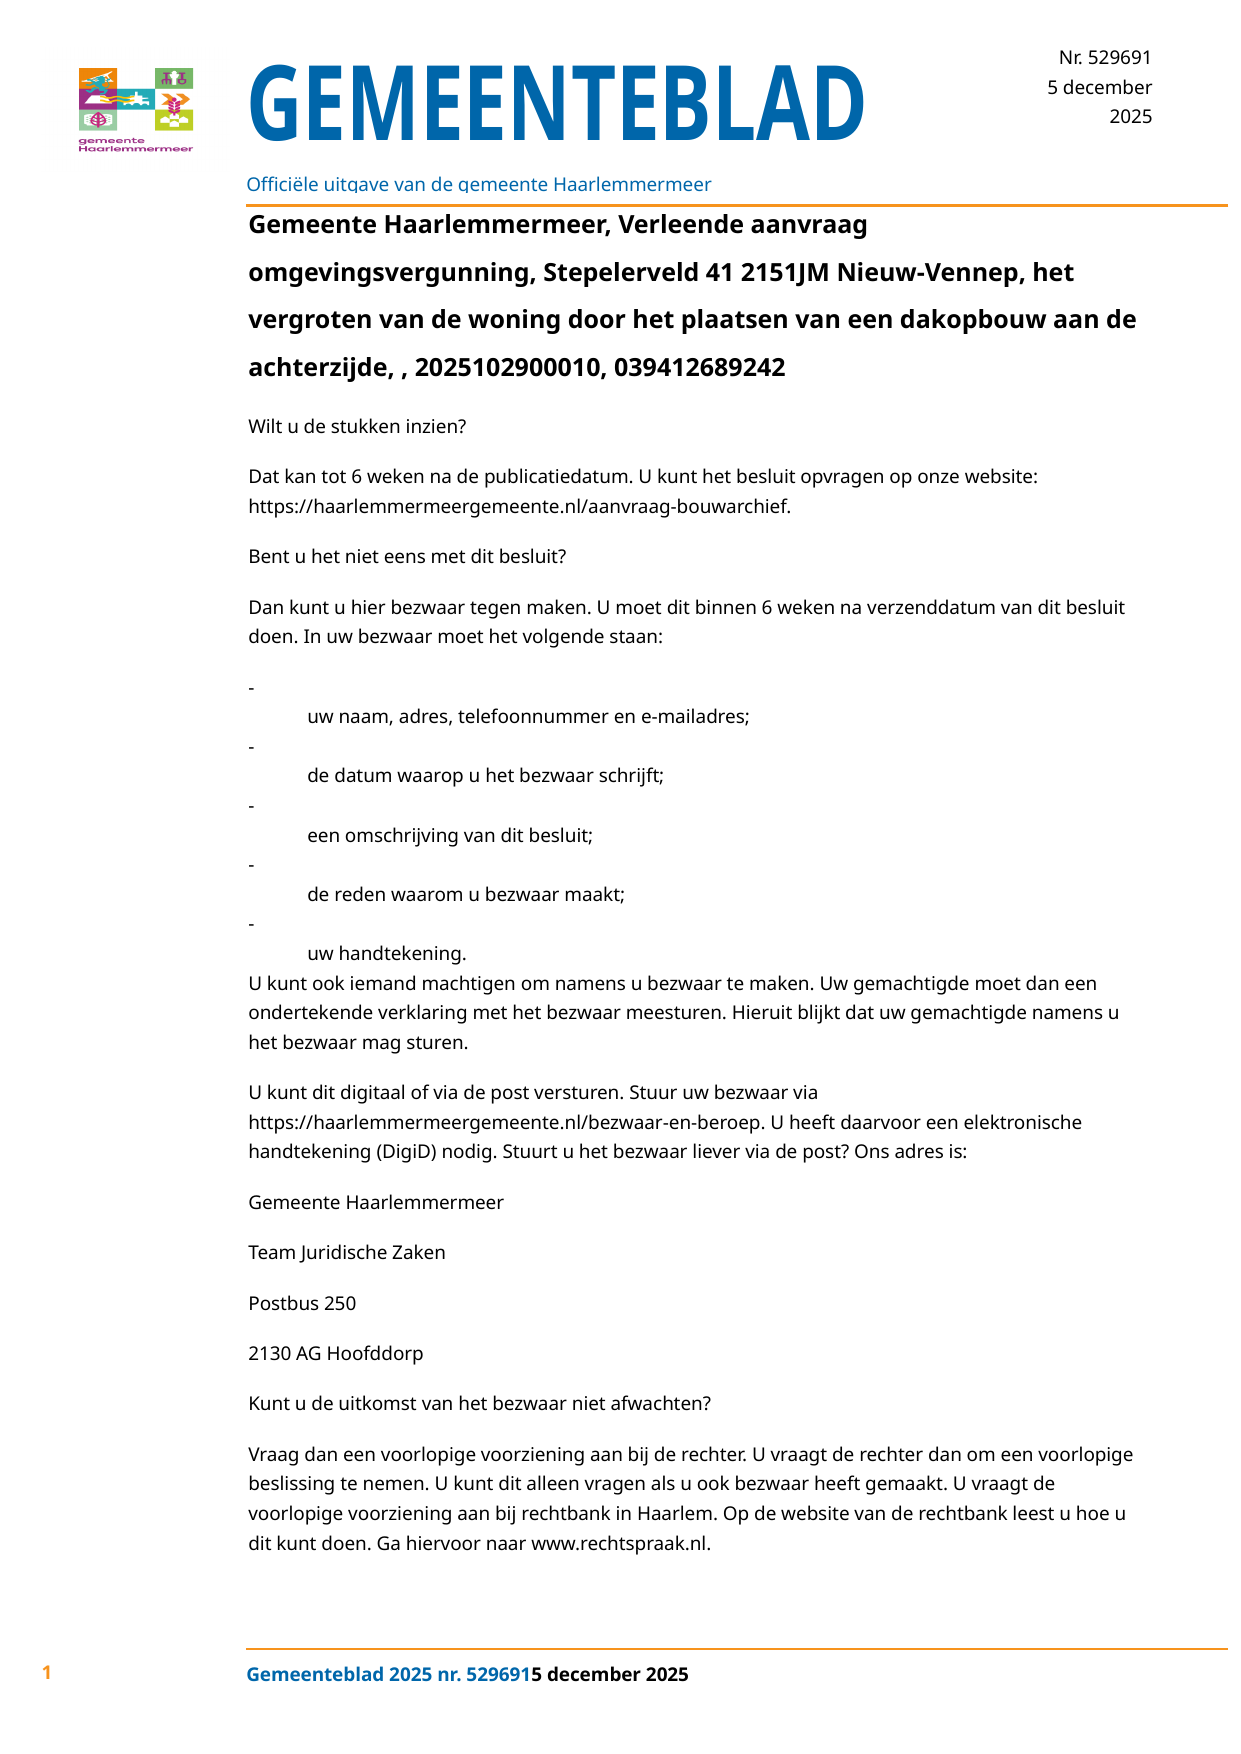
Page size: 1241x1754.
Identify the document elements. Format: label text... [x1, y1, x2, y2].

text Dan kunt u hier bezwaar tegen maken. U moet dit binnen 6 weken na verzenddatum van dit besluit doen. In uw bezwaar moet het volgende staan: [248, 594, 1152, 649]
text Kunt u de uitkomst van het bezwaar niet afwachten? [248, 1391, 1152, 1416]
text Gemeente Haarlemmermeer [248, 1189, 1152, 1215]
text Dat kan tot 6 weken na de publicatiedatum. U kunt het besluit opvragen op onze website: https://haarlemmermeergemeente.nl/aanvraag-bouwarchief. [248, 463, 1152, 519]
text Postbus 250 [248, 1290, 1152, 1316]
text Vraag dan een voorlopige voorziening aan bij de rechter. U vraagt de rechter dan om een voorlopige beslissing te nemen. U kunt dit alleen vragen als u ook bezwaar heeft gemaakt. U vraagt de voorlopige voorziening aan bij rechtbank in Haarlem. Op de website van de rechtbank leest u hoe u dit kunt doen. Ga hiervoor naar www.rechtspraak.nl. [248, 1441, 1152, 1556]
text Team Juridische Zaken [248, 1239, 1152, 1265]
list de reden waarom u bezwaar maakt; [248, 881, 1152, 907]
text Wilt u de stukken inzien? [248, 413, 1152, 439]
list uw naam, adres, telefoonnummer en e-mailadres; [248, 703, 1152, 729]
text 2130 AG Hoofddorp [248, 1340, 1152, 1366]
text Bent u het niet eens met dit besluit? [248, 543, 1152, 569]
text U kunt ook iemand machtigen om namens u bezwaar te maken. Uw gemachtigde moet dan een ondertekende verklaring met het bezwaar meesturen. Hieruit blijkt dat uw gemachtigde namens u het bezwaar mag sturen. [248, 970, 1152, 1055]
text Gemeente Haarlemmermeer, Verleende aanvraag omgevingsvergunning, Stepelerveld 41 2151JM Nieuw-Vennep, het vergroten van de woning door het plaatsen van een dakopbouw aan de achterzijde, , 2025102900010, 039412689242 [248, 207, 1152, 384]
list uw handtekening. [248, 940, 1152, 966]
text U kunt dit digitaal of via de post versturen. Stuur uw bezwaar via https://haarlemmermeergemeente.nl/bezwaar-en-beroep. U heeft daarvoor een elektronische handtekening (DigiD) nodig. Stuurt u het bezwaar liever via de post? Ons adres is: [248, 1079, 1152, 1164]
picture [41, 47, 231, 172]
list een omschrijving van dit besluit; [248, 822, 1152, 848]
list de datum waarop u het bezwaar schrijft; [248, 763, 1152, 788]
